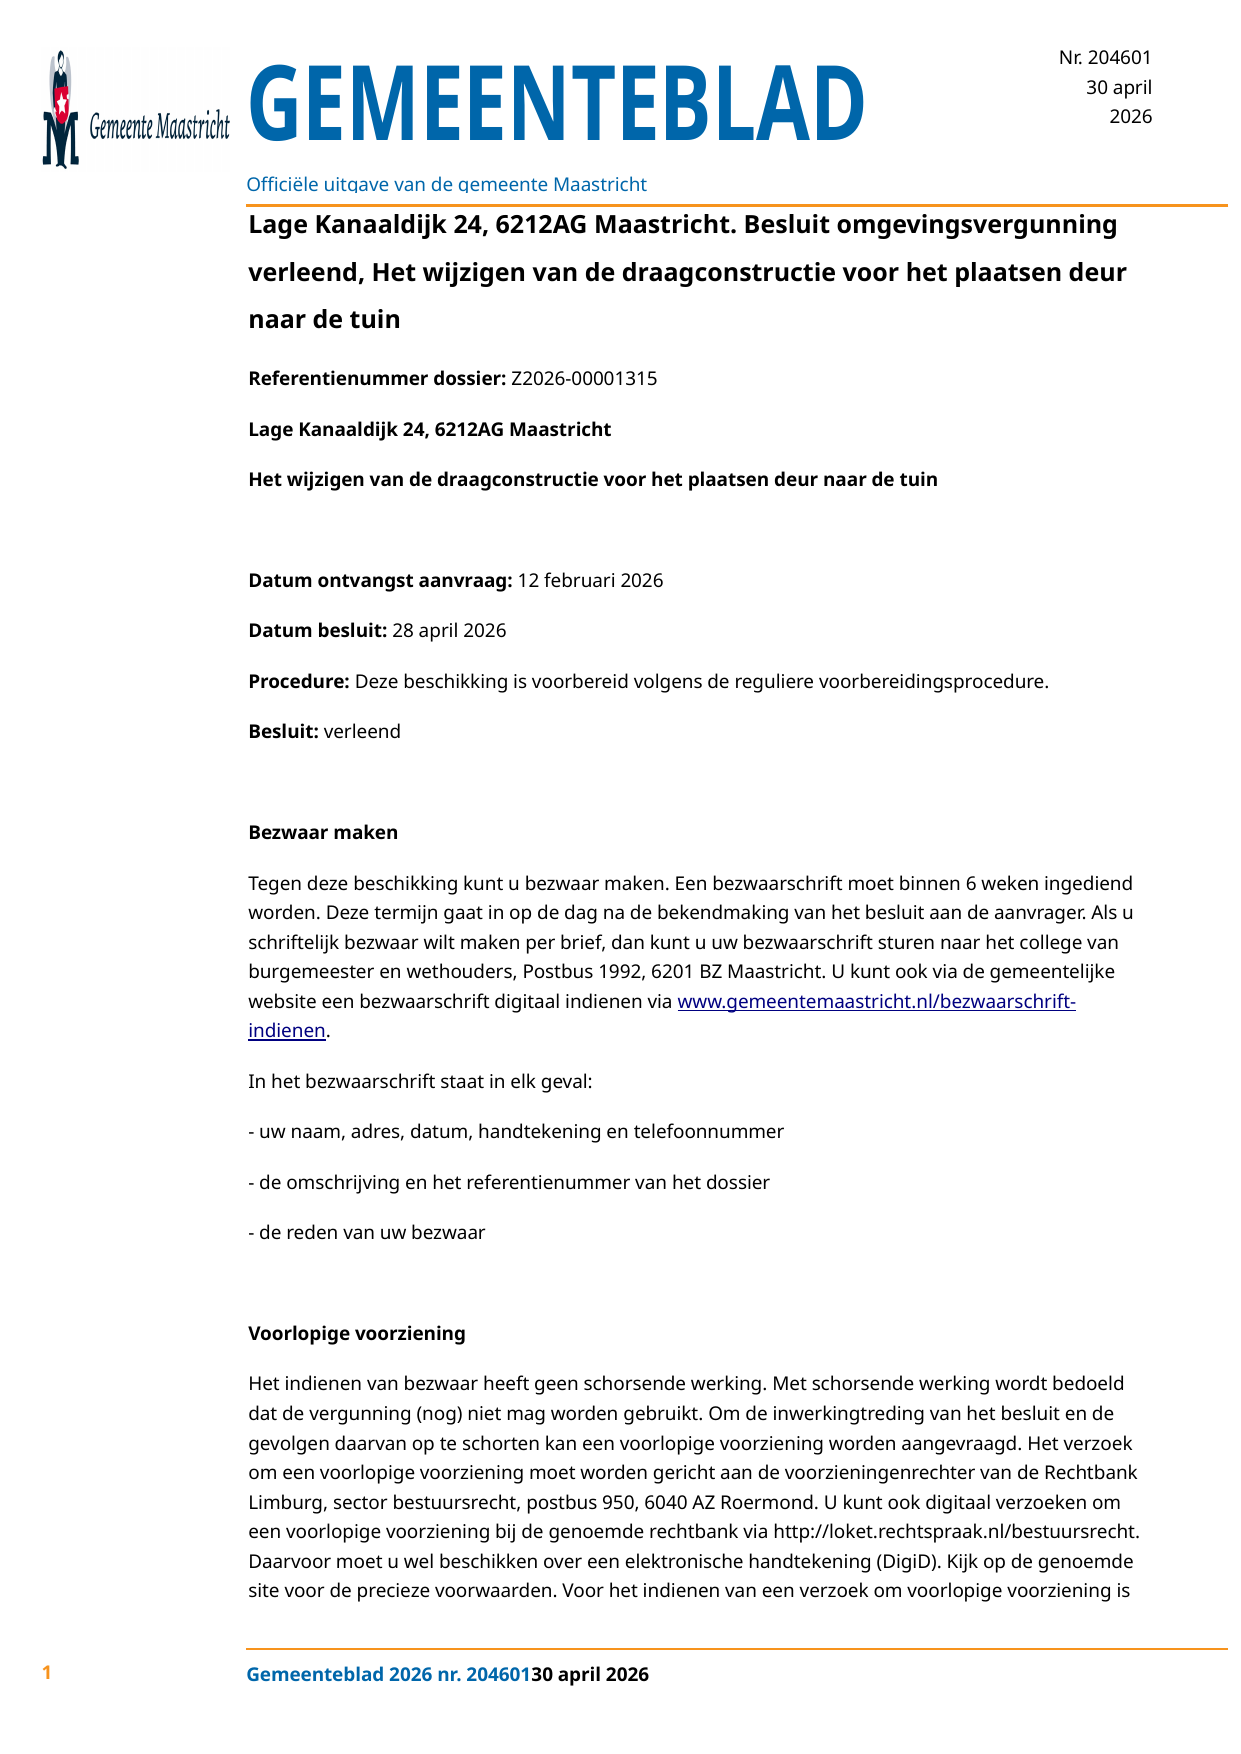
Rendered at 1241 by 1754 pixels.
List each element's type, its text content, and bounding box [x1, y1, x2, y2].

text Procedure: Deze beschikking is voorbereid volgens de reguliere voorbereidingsprocedure. [248, 668, 1152, 694]
text Het wijzigen van de draagconstructie voor het plaatsen deur naar de tuin [248, 466, 1152, 492]
text In het bezwaarschrift staat in elk geval: [248, 1068, 1152, 1094]
text Referentienummer dossier: Z2026-00001315 [248, 366, 1152, 391]
text - de omschrijving en het referentienummer van het dossier [248, 1169, 1152, 1194]
text Tegen deze beschikking kunt u bezwaar maken. Een bezwaarschrift moet binnen 6 weken ingediend worden. Deze termijn gaat in op de dag na de bekendmaking van het besluit aan de aanvrager. Als u schriftelijk bezwaar wilt maken per brief, dan kunt u uw bezwaarschrift sturen naar het college van burgemeester en wethouders, Postbus 1992, 6201 BZ Maastricht. U kunt ook via de gemeentelijke website een bezwaarschrift digitaal indienen via www.gemeentemaastricht.nl/bezwaarschrift-indienen. [248, 870, 1152, 1043]
text Datum ontvangst aanvraag: 12 februari 2026 [248, 567, 1152, 593]
picture [41, 47, 231, 172]
text Bezwaar maken [248, 819, 1152, 845]
text Besluit: verleend [248, 718, 1152, 744]
text - uw naam, adres, datum, handtekening en telefoonnummer [248, 1118, 1152, 1144]
text Voorlopige voorziening [248, 1320, 1152, 1346]
text Datum besluit: 28 april 2026 [248, 618, 1152, 643]
text Het indienen van bezwaar heeft geen schorsende werking. Met schorsende werking wordt bedoeld dat de vergunning (nog) niet mag worden gebruikt. Om de inwerkingtreding van het besluit en de gevolgen daarvan op te schorten kan een voorlopige voorziening worden aangevraagd. Het verzoek om een voorlopige voorziening moet worden gericht aan de voorzieningenrechter van de Rechtbank Limburg, sector bestuursrecht, postbus 950, 6040 AZ Roermond. U kunt ook digitaal verzoeken om een voorlopige voorziening bij de genoemde rechtbank via http://loket.rechtspraak.nl/bestuursrecht. Daarvoor moet u wel beschikken over een elektronische handtekening (DigiD). Kijk op de genoemde site voor de precieze voorwaarden. Voor het indienen van een verzoek om voorlopige voorziening is [248, 1371, 1152, 1603]
text Lage Kanaaldijk 24, 6212AG Maastricht [248, 416, 1152, 442]
text Lage Kanaaldijk 24, 6212AG Maastricht. Besluit omgevingsvergunning verleend, Het wijzigen van de draagconstructie voor het plaatsen deur naar de tuin [248, 207, 1152, 336]
text - de reden van uw bezwaar [248, 1219, 1152, 1245]
